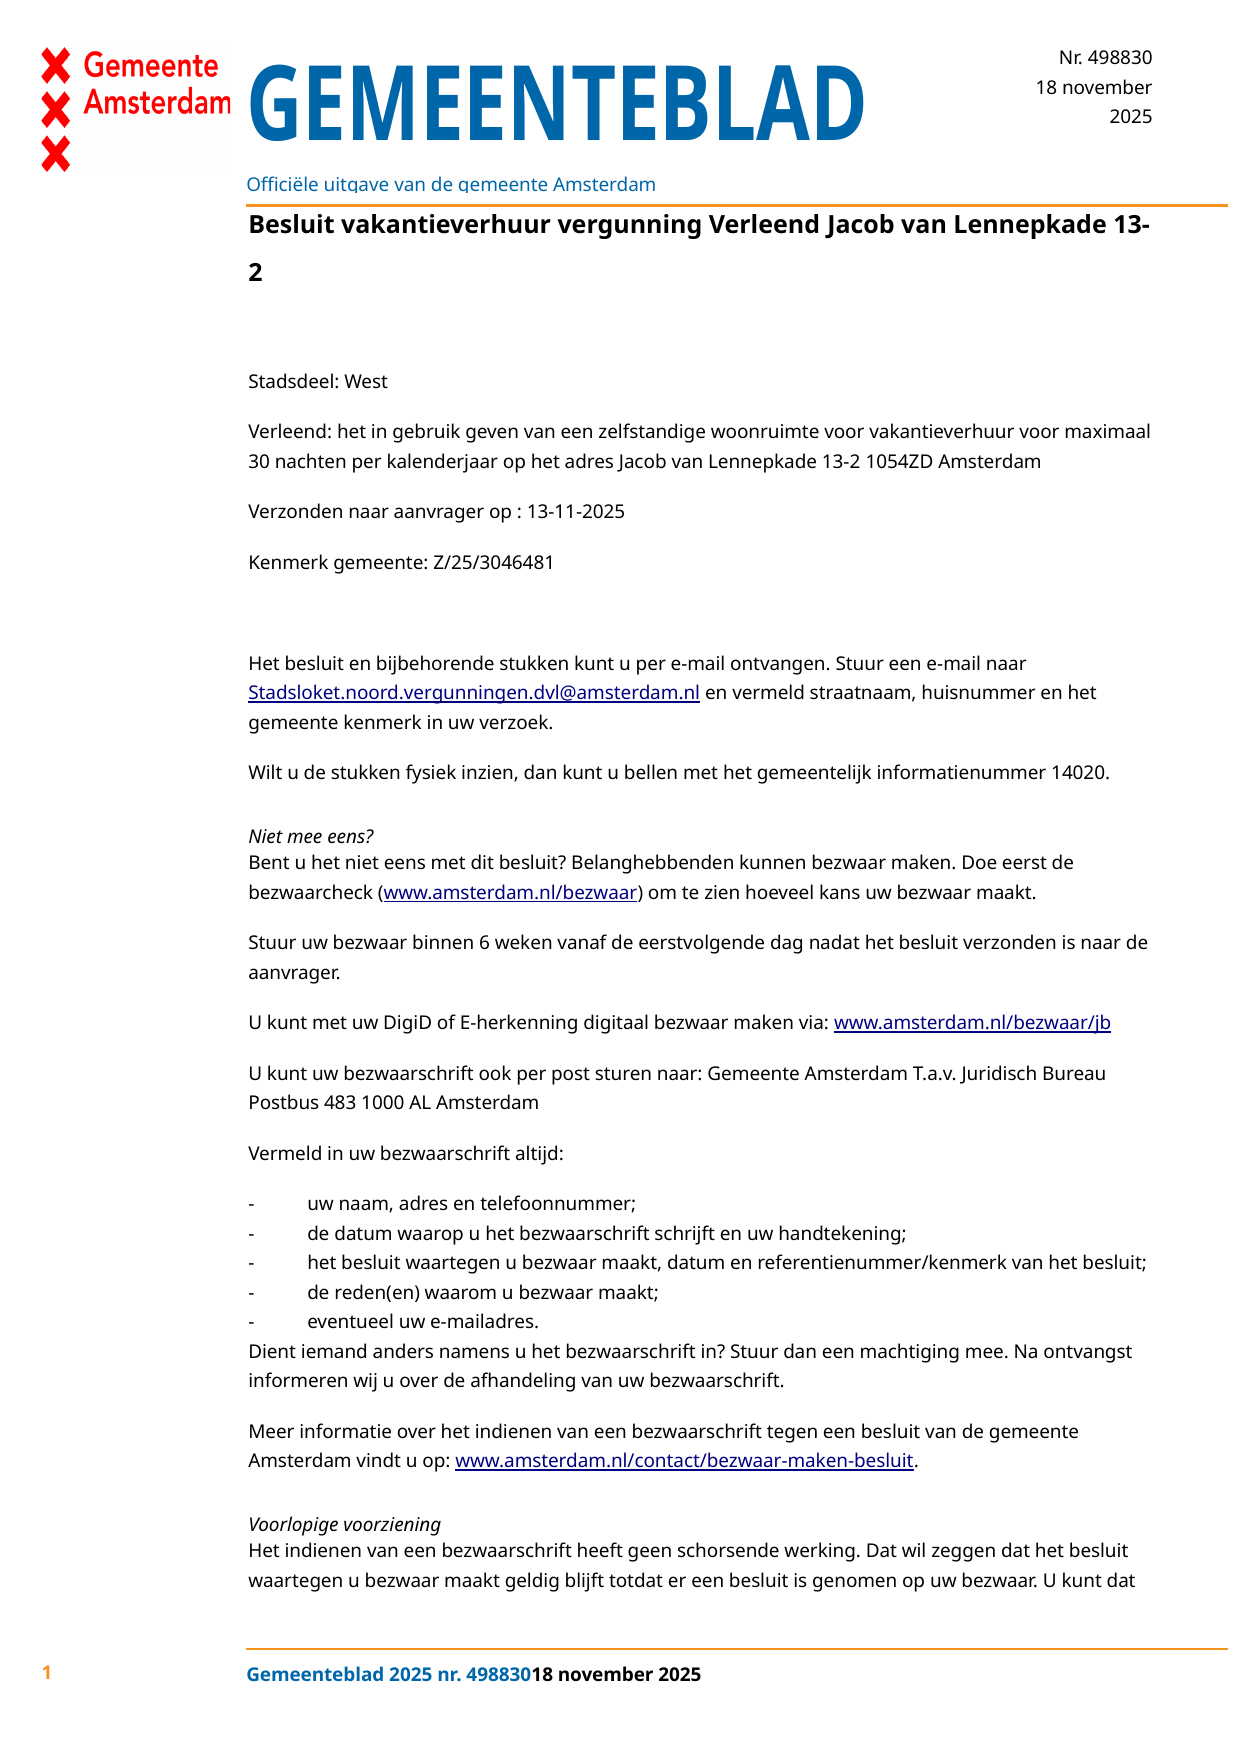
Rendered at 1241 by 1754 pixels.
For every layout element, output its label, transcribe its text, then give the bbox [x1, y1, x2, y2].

text Stuur uw bezwaar binnen 6 weken vanaf de eerstvolgende dag nadat het besluit verzonden is naar de aanvrager. [248, 929, 1152, 984]
list de reden(en) waarom u bezwaar maakt; [248, 1279, 1152, 1304]
text U kunt uw bezwaarschrift ook per post sturen naar: Gemeente Amsterdam T.a.v. Juridisch Bureau Postbus 483 1000 AL Amsterdam [248, 1060, 1152, 1115]
text Verzonden naar aanvrager op : 13-11-2025 [248, 499, 1152, 524]
text Het indienen van een bezwaarschrift heeft geen schorsende werking. Dat wil zeggen dat het besluit waartegen u bezwaar maakt geldig blijft totdat er een besluit is genomen op uw bezwaar. U kunt dat [248, 1537, 1152, 1593]
text Het besluit en bijbehorende stukken kunt u per e-mail ontvangen. Stuur een e-mail naar Stadsloket.noord.vergunningen.dvl@amsterdam.nl en vermeld straatnaam, huisnummer en het gemeente kenmerk in uw verzoek. [248, 650, 1152, 735]
text Bent u het niet eens met dit besluit? Belanghebbenden kunnen bezwaar maken. Doe eerst de bezwaarcheck (www.amsterdam.nl/bezwaar) om te zien hoeveel kans uw bezwaar maakt. [248, 849, 1152, 904]
text Kenmerk gemeente: Z/25/3046481 [248, 549, 1152, 575]
text Wilt u de stukken fysiek inzien, dan kunt u bellen met het gemeentelijk informatienummer 14020. [248, 759, 1152, 785]
text Vermeld in uw bezwaarschrift altijd: [248, 1140, 1152, 1165]
text Verleend: het in gebruik geven van een zelfstandige woonruimte voor vakantieverhuur voor maximaal 30 nachten per kalenderjaar op het adres Jacob van Lennepkade 13-2 1054ZD Amsterdam [248, 419, 1152, 474]
picture [41, 47, 231, 172]
text Besluit vakantieverhuur vergunning Verleend Jacob van Lennepkade 13-2 [248, 207, 1152, 288]
text Voorlopige voorziening [248, 1512, 1152, 1537]
list het besluit waartegen u bezwaar maakt, datum en referentienummer/kenmerk van het besluit; [248, 1249, 1152, 1275]
list eventueel uw e-mailadres. [248, 1308, 1152, 1334]
text Dient iemand anders namens u het bezwaarschrift in? Stuur dan een machtiging mee. Na ontvangst informeren wij u over de afhandeling van uw bezwaarschrift. [248, 1338, 1152, 1393]
text U kunt met uw DigiD of E-herkenning digitaal bezwaar maken via: www.amsterdam.nl/bezwaar/jb [248, 1009, 1152, 1035]
text Niet mee eens? [248, 823, 1152, 849]
list uw naam, adres en telefoonnummer; [248, 1190, 1152, 1216]
text Meer informatie over het indienen van een bezwaarschrift tegen een besluit van de gemeente Amsterdam vindt u op: www.amsterdam.nl/contact/bezwaar-maken-besluit. [248, 1418, 1152, 1473]
text Stadsdeel: West [248, 368, 1152, 394]
list de datum waarop u het bezwaarschrift schrijft en uw handtekening; [248, 1220, 1152, 1245]
